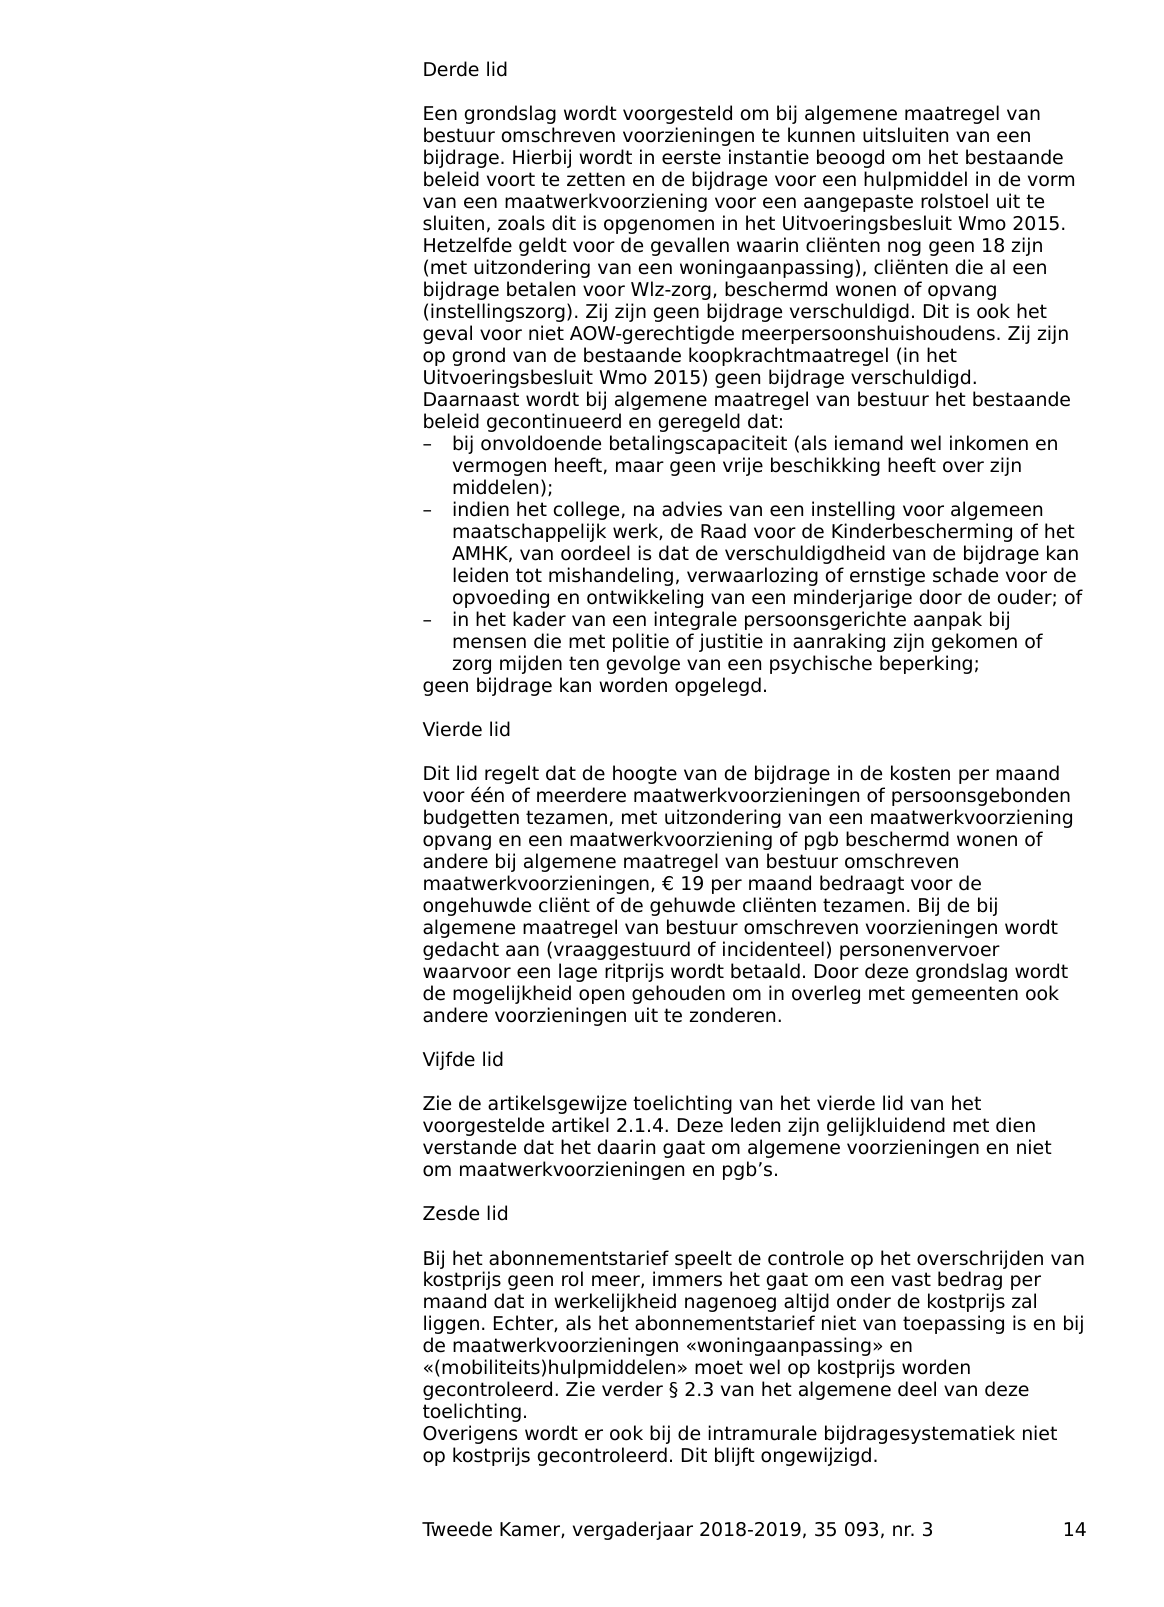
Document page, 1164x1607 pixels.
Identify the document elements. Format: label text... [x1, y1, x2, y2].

text Daarnaast wordt bij algemene maatregel van bestuur het bestaande beleid gecontinueerd en geregeld dat: [422, 389, 1087, 433]
text Zie de artikelsgewijze toelichting van het vierde lid van het voorgestelde artikel 2.1.4. Deze leden zijn gelijkluidend met dien verstande dat het daarin gaat om algemene voorzieningen en niet om maatwerkvoorzieningen en pgb’s. [422, 1093, 1087, 1181]
text geen bijdrage kan worden opgelegd. [422, 675, 1087, 697]
subtitle Vierde lid [422, 719, 1087, 741]
text Overigens wordt er ook bij de intramurale bijdragesystematiek niet op kostprijs gecontroleerd. Dit blijft ongewijzigd. [422, 1423, 1087, 1467]
text Een grondslag wordt voorgesteld om bij algemene maatregel van bestuur omschreven voorzieningen te kunnen uitsluiten van een bijdrage. Hierbij wordt in eerste instantie beoogd om het bestaande beleid voort te zetten en de bijdrage voor een hulpmiddel in de vorm van een maatwerkvoorziening voor een aangepaste rolstoel uit te sluiten, zoals dit is opgenomen in het Uitvoeringsbesluit Wmo 2015. Hetzelfde geldt voor de gevallen waarin cliënten nog geen 18 zijn (met uitzondering van een woningaanpassing), cliënten die al een bijdrage betalen voor Wlz-zorg, beschermd wonen of opvang (instellingszorg). Zij zijn geen bijdrage verschuldigd. Dit is ook het geval voor niet AOW-gerechtigde meerpersoonshuishoudens. Zij zijn op grond van de bestaande koopkrachtmaatregel (in het Uitvoeringsbesluit Wmo 2015) geen bijdrage verschuldigd. [422, 103, 1087, 389]
text Dit lid regelt dat de hoogte van de bijdrage in de kosten per maand voor één of meerdere maatwerkvoorzieningen of persoonsgebonden budgetten tezamen, met uitzondering van een maatwerkvoorziening opvang en een maatwerkvoorziening of pgb beschermd wonen of andere bij algemene maatregel van bestuur omschreven maatwerkvoorzieningen, € 19 per maand bedraagt voor de ongehuwde cliënt of de gehuwde cliënten tezamen. Bij de bij algemene maatregel van bestuur omschreven voorzieningen wordt gedacht aan (vraaggestuurd of incidenteel) personenvervoer waarvoor een lage ritprijs wordt betaald. Door deze grondslag wordt de mogelijkheid open gehouden om in overleg met gemeenten ook andere voorzieningen uit te zonderen. [422, 763, 1087, 1027]
text – bij onvoldoende betalingscapaciteit (als iemand wel inkomen en vermogen heeft, maar geen vrije beschikking heeft over zijn middelen); [422, 433, 1087, 499]
subtitle Zesde lid [422, 1203, 1087, 1225]
text Bij het abonnementstarief speelt de controle op het overschrijden van kostprijs geen rol meer, immers het gaat om een vast bedrag per maand dat in werkelijkheid nagenoeg altijd onder de kostprijs zal liggen. Echter, als het abonnementstarief niet van toepassing is en bij de maatwerkvoorzieningen «woningaanpassing» en «(mobiliteits)hulpmiddelen» moet wel op kostprijs worden gecontroleerd. Zie verder § 2.3 van het algemene deel van deze toelichting. [422, 1247, 1087, 1423]
subtitle Vijfde lid [422, 1049, 1087, 1071]
text – in het kader van een integrale persoonsgerichte aanpak bij mensen die met politie of justitie in aanraking zijn gekomen of zorg mijden ten gevolge van een psychische beperking; [422, 609, 1087, 675]
subtitle Derde lid [422, 59, 1087, 81]
text – indien het college, na advies van een instelling voor algemeen maatschappelijk werk, de Raad voor de Kinderbescherming of het AMHK, van oordeel is dat de verschuldigdheid van de bijdrage kan leiden tot mishandeling, verwaarlozing of ernstige schade voor de opvoeding en ontwikkeling van een minderjarige door de ouder; of [422, 499, 1087, 609]
